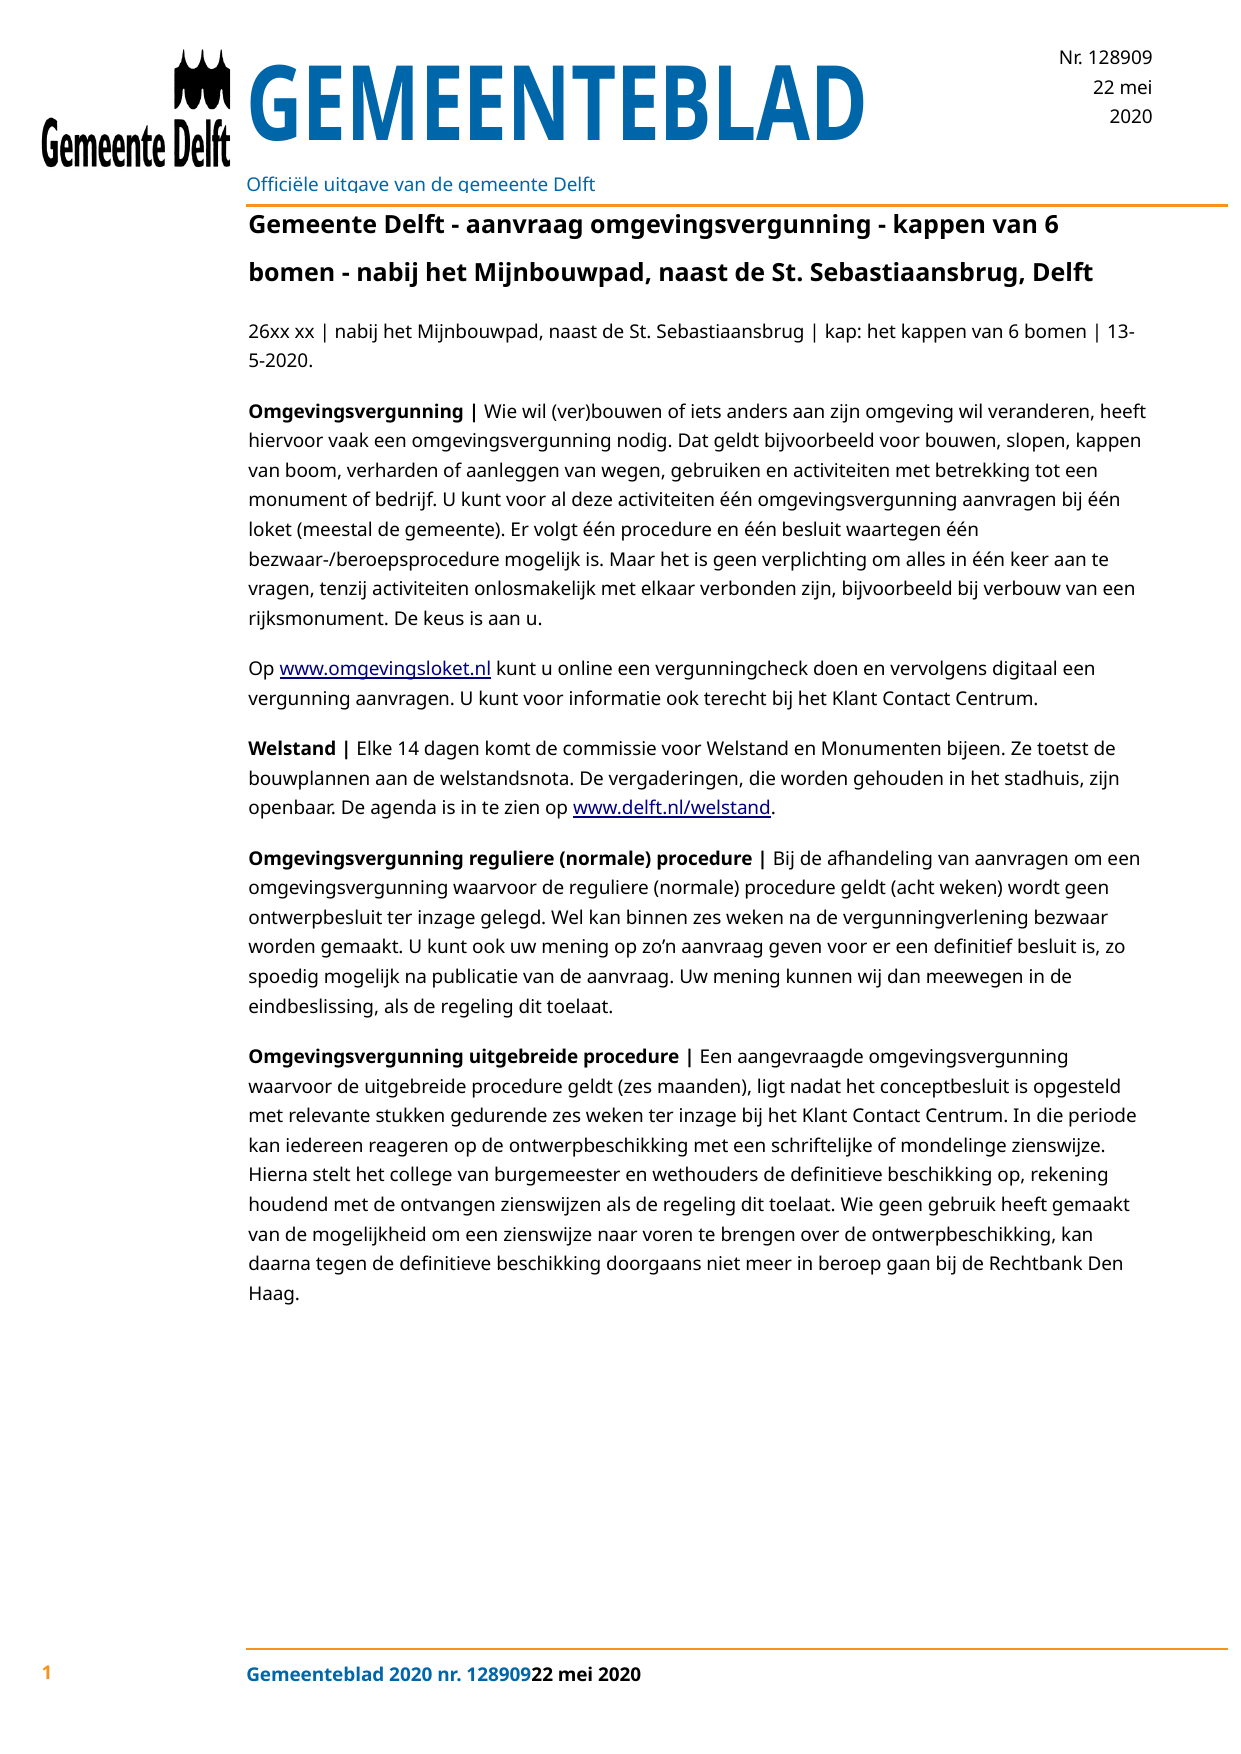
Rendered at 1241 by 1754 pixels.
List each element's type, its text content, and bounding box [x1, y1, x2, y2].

text Op www.omgevingsloket.nl kunt u online een vergunningcheck doen en vervolgens digitaal een vergunning aanvragen. U kunt voor informatie ook terecht bij het Klant Contact Centrum. [248, 655, 1152, 711]
text Welstand | Elke 14 dagen komt de commissie voor Welstand en Monumenten bijeen. Ze toetst de bouwplannen aan de welstandsnota. De vergaderingen, die worden gehouden in het stadhuis, zijn openbaar. De agenda is in te zien op www.delft.nl/welstand. [248, 735, 1152, 820]
text Omgevingsvergunning reguliere (normale) procedure | Bij de afhandeling van aanvragen om een omgevingsvergunning waarvoor de reguliere (normale) procedure geldt (acht weken) wordt geen ontwerpbesluit ter inzage gelegd. Wel kan binnen zes weken na de vergunningverlening bezwaar worden gemaakt. U kunt ook uw mening op zo’n aanvraag geven voor er een definitief besluit is, zo spoedig mogelijk na publicatie van de aanvraag. Uw mening kunnen wij dan meewegen in de eindbeslissing, als de regeling dit toelaat. [248, 845, 1152, 1019]
text Omgevingsvergunning uitgebreide procedure | Een aangevraagde omgevingsvergunning waarvoor de uitgebreide procedure geldt (zes maanden), ligt nadat het conceptbesluit is opgesteld met relevante stukken gedurende zes weken ter inzage bij het Klant Contact Centrum. In die periode kan iedereen reageren op de ontwerpbeschikking met een schriftelijke of mondelinge zienswijze. Hierna stelt het college van burgemeester en wethouders de definitieve beschikking op, rekening houdend met de ontvangen zienswijzen als de regeling dit toelaat. Wie geen gebruik heeft gemaakt van de mogelijkheid om een zienswijze naar voren te brengen over de ontwerpbeschikking, kan daarna tegen de definitieve beschikking doorgaans niet meer in beroep gaan bij de Rechtbank Den Haag. [248, 1043, 1152, 1306]
text Gemeente Delft - aanvraag omgevingsvergunning - kappen van 6 bomen - nabij het Mijnbouwpad, naast de St. Sebastiaansbrug, Delft [248, 207, 1152, 288]
text Omgevingsvergunning | Wie wil (ver)bouwen of iets anders aan zijn omgeving wil veranderen, heeft hiervoor vaak een omgevingsvergunning nodig. Dat geldt bijvoorbeeld voor bouwen, slopen, kappen van boom, verharden of aanleggen van wegen, gebruiken en activiteiten met betrekking tot een monument of bedrijf. U kunt voor al deze activiteiten één omgevingsvergunning aanvragen bij één loket (meestal de gemeente). Er volgt één procedure en één besluit waartegen één bezwaar-/beroepsprocedure mogelijk is. Maar het is geen verplichting om alles in één keer aan te vragen, tenzij activiteiten onlosmakelijk met elkaar verbonden zijn, bijvoorbeeld bij verbouw van een rijksmonument. De keus is aan u. [248, 398, 1152, 631]
picture [41, 47, 231, 172]
text 26xx xx | nabij het Mijnbouwpad, naast de St. Sebastiaansbrug | kap: het kappen van 6 bomen | 13-5-2020. [248, 318, 1152, 373]
